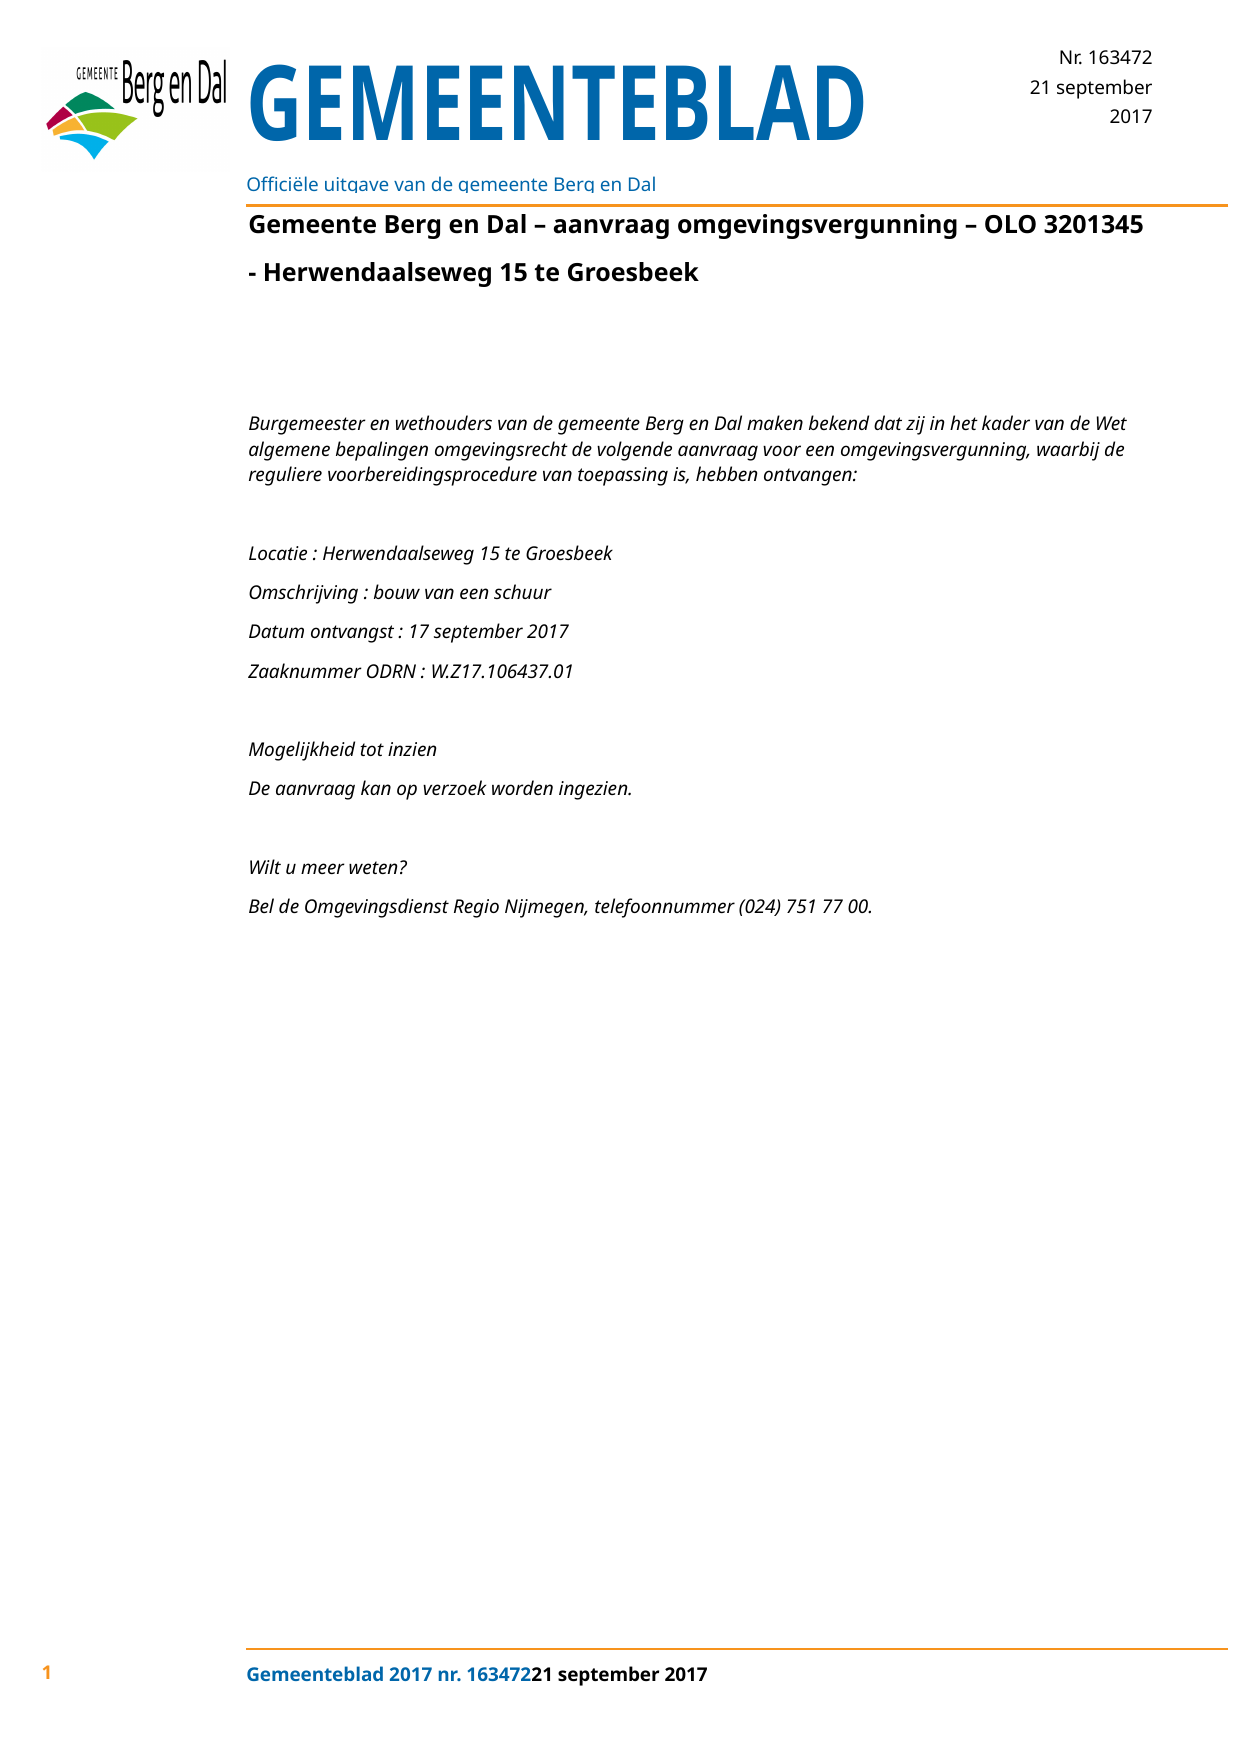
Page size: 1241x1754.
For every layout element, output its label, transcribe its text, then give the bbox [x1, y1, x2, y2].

text Gemeente Berg en Dal – aanvraag omgevingsvergunning – OLO 3201345 - Herwendaalseweg 15 te Groesbeek [248, 207, 1152, 288]
text Omschrijving : bouw van een schuur [248, 579, 1152, 605]
text Locatie : Herwendaalseweg 15 te Groesbeek [248, 540, 1152, 566]
text Burgemeester en wethouders van de gemeente Berg en Dal maken bekend dat zij in het kader van de Wet algemene bepalingen omgevingsrecht de volgende aanvraag voor een omgevingsvergunning, waarbij de reguliere voorbereidingsprocedure van toepassing is, hebben ontvangen: [248, 410, 1152, 487]
text Zaaknummer ODRN : W.Z17.106437.01 [248, 658, 1152, 683]
text Datum ontvangst : 17 september 2017 [248, 618, 1152, 644]
text Mogelijkheid tot inzien [248, 736, 1152, 762]
text De aanvraag kan op verzoek worden ingezien. [248, 776, 1152, 801]
text Bel de Omgevingsdienst Regio Nijmegen, telefoonnummer (024) 751 77 00. [248, 893, 1152, 919]
picture [41, 47, 231, 172]
text Wilt u meer weten? [248, 854, 1152, 880]
